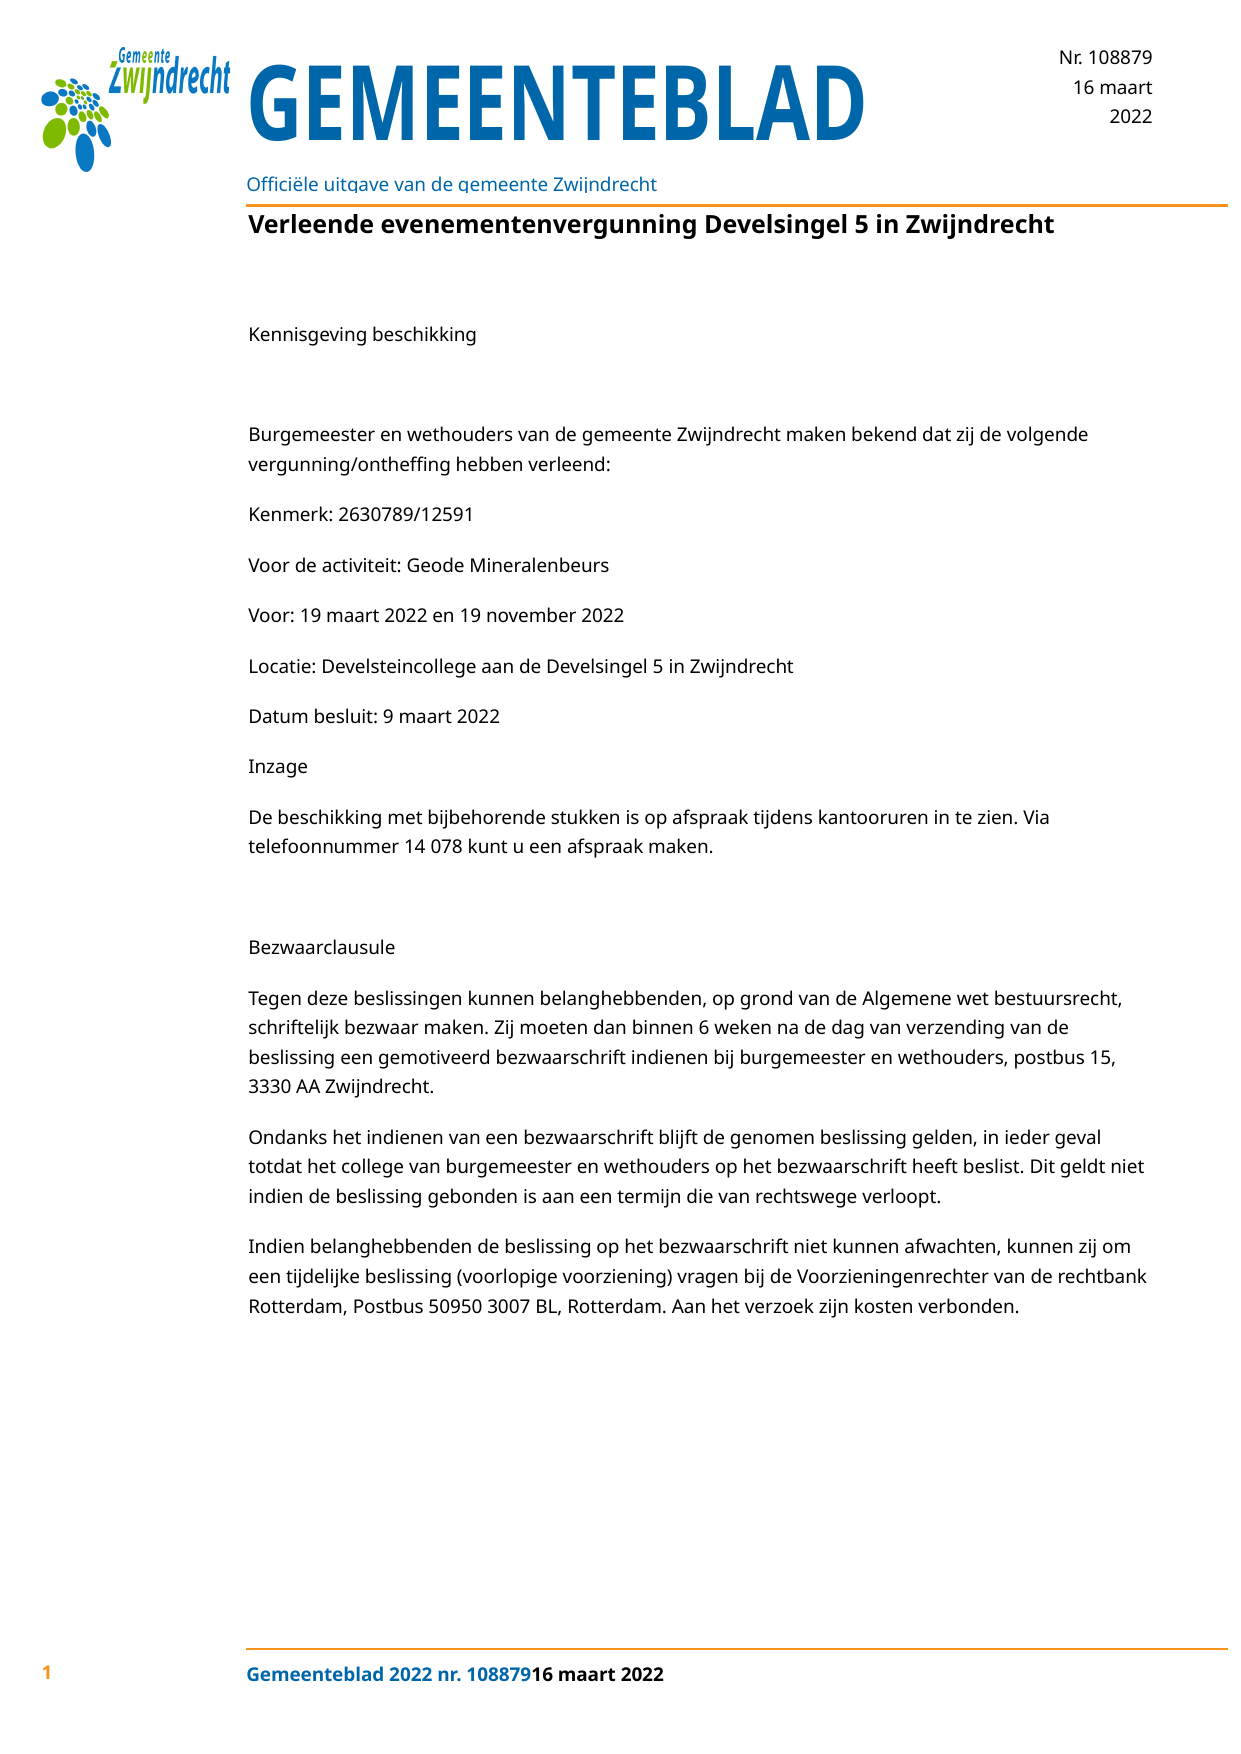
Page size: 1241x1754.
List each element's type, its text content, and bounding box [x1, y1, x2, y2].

text De beschikking met bijbehorende stukken is op afspraak tijdens kantooruren in te zien. Via telefoonnummer 14 078 kunt u een afspraak maken. [248, 804, 1152, 859]
text Bezwaarclausule [248, 934, 1152, 960]
text Indien belanghebbenden de beslissing op het bezwaarschrift niet kunnen afwachten, kunnen zij om een tijdelijke beslissing (voorlopige voorziening) vragen bij de Voorzieningenrechter van de rechtbank Rotterdam, Postbus 50950 3007 BL, Rotterdam. Aan het verzoek zijn kosten verbonden. [248, 1234, 1152, 1318]
picture [41, 47, 231, 172]
text Verleende evenementenvergunning Develsingel 5 in Zwijndrecht [248, 207, 1152, 241]
text Voor de activiteit: Geode Mineralenbeurs [248, 552, 1152, 578]
text Tegen deze beslissingen kunnen belanghebbenden, op grond van de Algemene wet bestuursrecht, schriftelijk bezwaar maken. Zij moeten dan binnen 6 weken na de dag van verzending van de beslissing een gemotiveerd bezwaarschrift indienen bij burgemeester en wethouders, postbus 15, 3330 AA Zwijndrecht. [248, 985, 1152, 1099]
text Locatie: Develsteincollege aan de Develsingel 5 in Zwijndrecht [248, 653, 1152, 678]
text Ondanks het indienen van een bezwaarschrift blijft de genomen beslissing gelden, in ieder geval totdat het college van burgemeester en wethouders op het bezwaarschrift heeft beslist. Dit geldt niet indien de beslissing gebonden is aan een termijn die van rechtswege verloopt. [248, 1124, 1152, 1209]
text Inzage [248, 754, 1152, 779]
text Burgemeester en wethouders van de gemeente Zwijndrecht maken bekend dat zij de volgende vergunning/ontheffing hebben verleend: [248, 422, 1152, 477]
text Datum besluit: 9 maart 2022 [248, 703, 1152, 729]
text Kenmerk: 2630789/12591 [248, 502, 1152, 527]
text Voor: 19 maart 2022 en 19 november 2022 [248, 602, 1152, 628]
text Kennisgeving beschikking [248, 321, 1152, 346]
